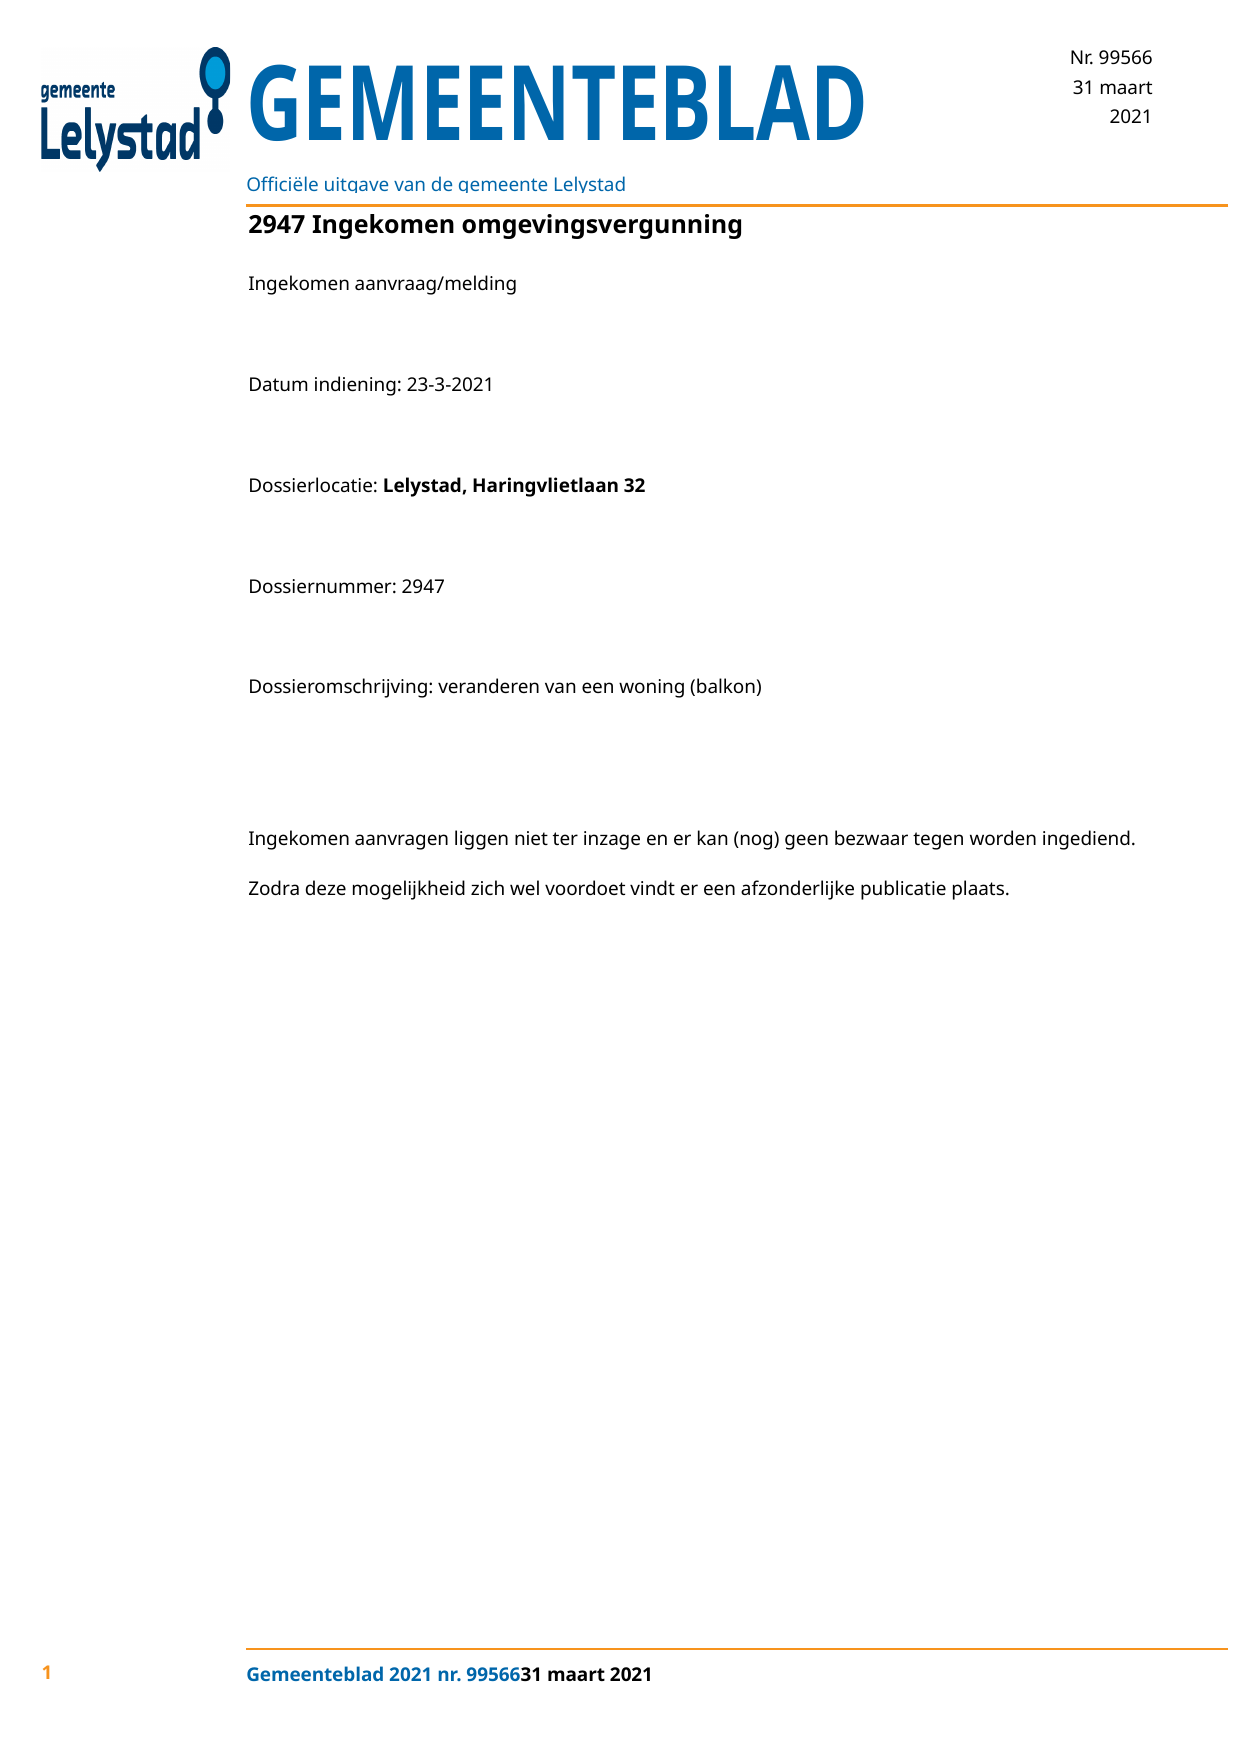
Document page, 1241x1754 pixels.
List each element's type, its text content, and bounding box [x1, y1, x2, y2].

text Dossierlocatie: Lelystad, Haringvlietlaan 32 [248, 472, 1152, 498]
text Dossieromschrijving: veranderen van een woning (balkon) [248, 674, 1152, 699]
text 2947 Ingekomen omgevingsvergunning [248, 207, 1152, 241]
picture [41, 47, 231, 172]
text Datum indiening: 23-3-2021 [248, 371, 1152, 397]
text Ingekomen aanvraag/melding [248, 270, 1152, 296]
text Dossiernummer: 2947 [248, 573, 1152, 598]
text Zodra deze mogelijkheid zich wel voordoet vindt er een afzonderlijke publicatie plaats. [248, 875, 1152, 901]
text Ingekomen aanvragen liggen niet ter inzage en er kan (nog) geen bezwaar tegen worden ingediend. [248, 825, 1152, 851]
